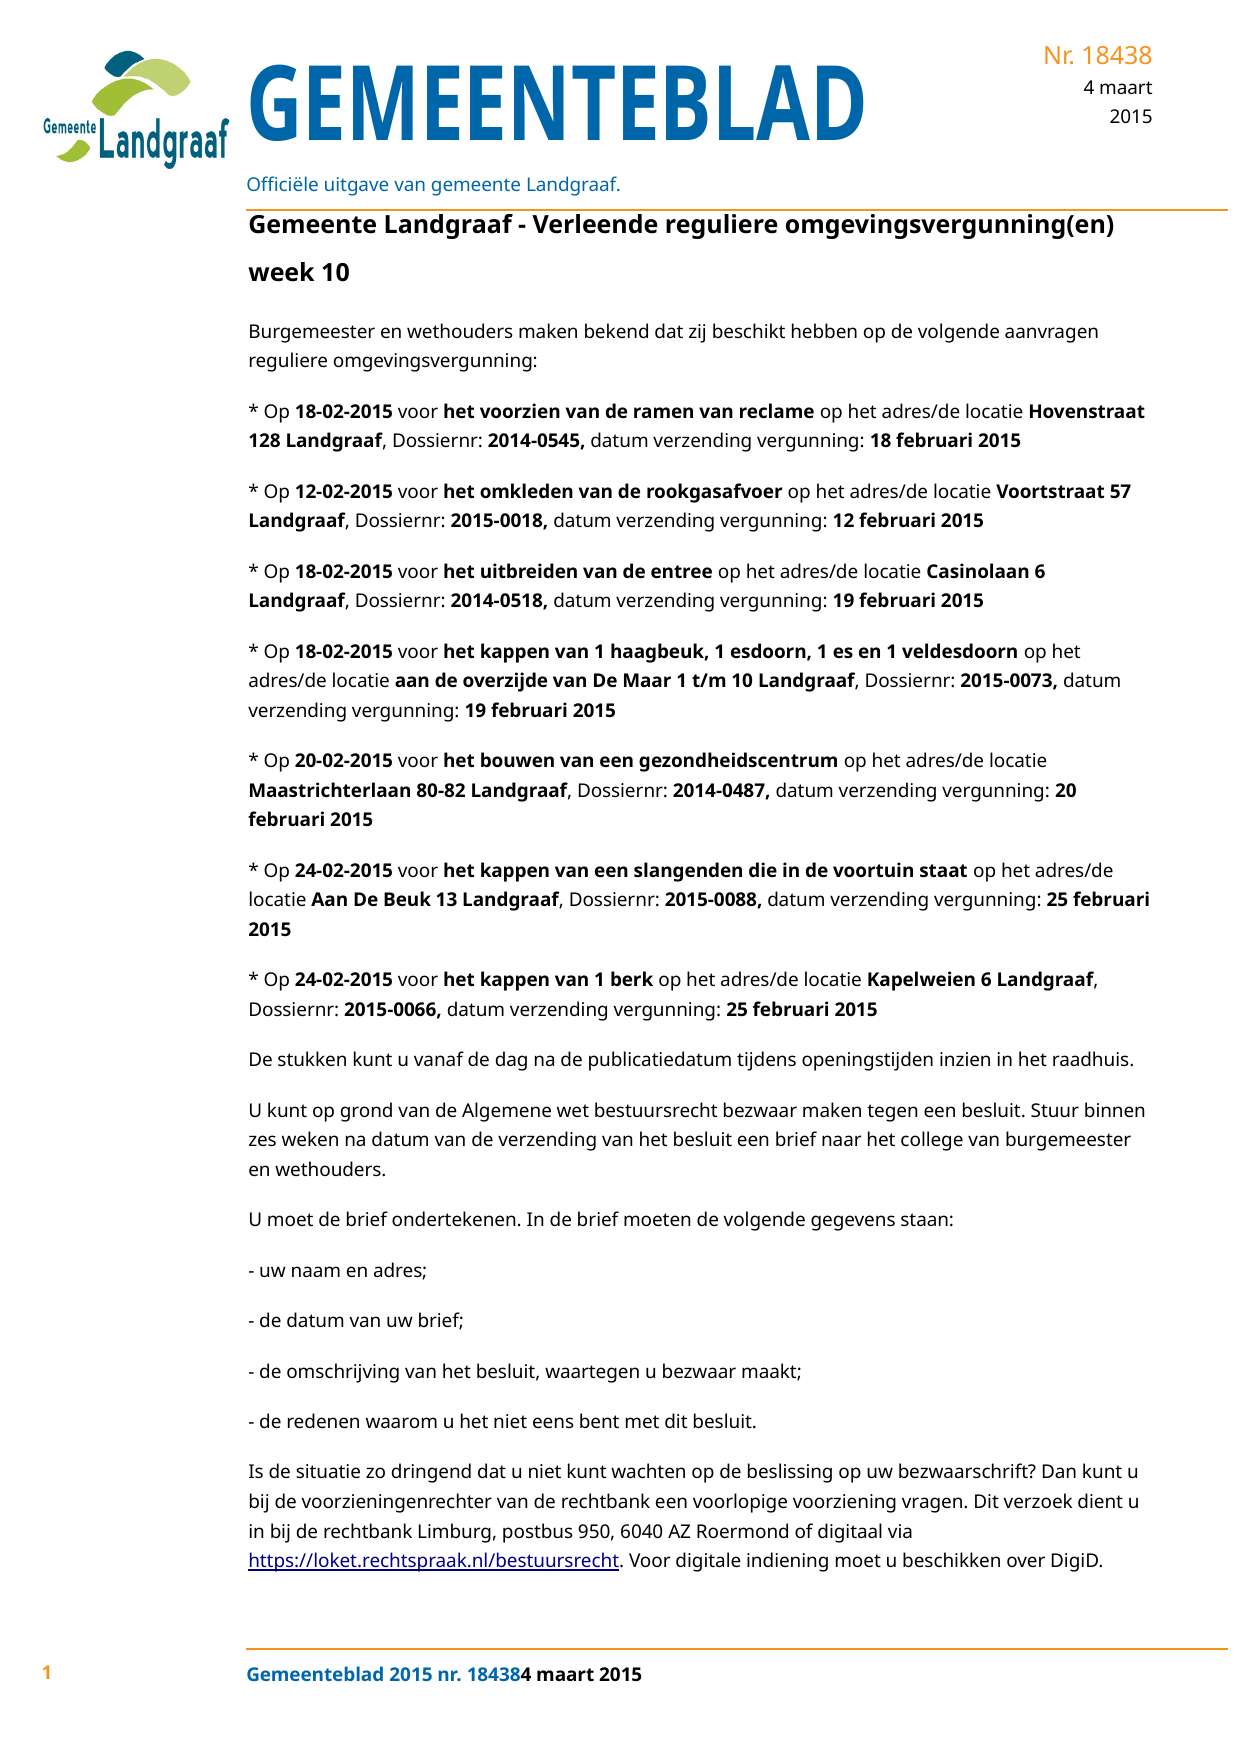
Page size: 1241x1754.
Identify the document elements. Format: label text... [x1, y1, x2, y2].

text Gemeente Landgraaf - Verleende reguliere omgevingsvergunning(en) week 10 [248, 211, 1152, 288]
text * Op 24-02-2015 voor het kappen van een slangenden die in de voortuin staat op het adres/de locatie Aan De Beuk 13 Landgraaf, Dossiernr: 2015-0088, datum verzending vergunning: 25 februari 2015 [248, 857, 1152, 942]
text - de omschrijving van het besluit, waartegen u bezwaar maakt; [248, 1358, 1152, 1384]
text * Op 18-02-2015 voor het kappen van 1 haagbeuk, 1 esdoorn, 1 es en 1 veldesdoorn op het adres/de locatie aan de overzijde van De Maar 1 t/m 10 Landgraaf, Dossiernr: 2015-0073, datum verzending vergunning: 19 februari 2015 [248, 638, 1152, 723]
text * Op 20-02-2015 voor het bouwen van een gezondheidscentrum op het adres/de locatie Maastrichterlaan 80-82 Landgraaf, Dossiernr: 2014-0487, datum verzending vergunning: 20 februari 2015 [248, 747, 1152, 832]
text * Op 24-02-2015 voor het kappen van 1 berk op het adres/de locatie Kapelweien 6 Landgraaf, Dossiernr: 2015-0066, datum verzending vergunning: 25 februari 2015 [248, 967, 1152, 1022]
text - de redenen waarom u het niet eens bent met dit besluit. [248, 1408, 1152, 1434]
text Burgemeester en wethouders maken bekend dat zij beschikt hebben op de volgende aanvragen reguliere omgevingsvergunning: [248, 318, 1152, 373]
text - de datum van uw brief; [248, 1307, 1152, 1333]
text * Op 18-02-2015 voor het uitbreiden van de entree op het adres/de locatie Casinolaan 6 Landgraaf, Dossiernr: 2014-0518, datum verzending vergunning: 19 februari 2015 [248, 558, 1152, 613]
text - uw naam en adres; [248, 1257, 1152, 1283]
text Is de situatie zo dringend dat u niet kunt wachten op de beslissing op uw bezwaarschrift? Dan kunt u bij de voorzieningenrechter van de rechtbank een voorlopige voorziening vragen. Dit verzoek dient u in bij de rechtbank Limburg, postbus 950, 6040 AZ Roermond of digitaal via https://loket.rechtspraak.nl/bestuursrecht. Voor digitale indiening moet u beschikken over DigiD. [248, 1459, 1152, 1573]
text De stukken kunt u vanaf de dag na de publicatiedatum tijdens openingstijden inzien in het raadhuis. [248, 1047, 1152, 1072]
text U kunt op grond van de Algemene wet bestuursrecht bezwaar maken tegen een besluit. Stuur binnen zes weken na datum van de verzending van het besluit een brief naar het college van burgemeester en wethouders. [248, 1097, 1152, 1182]
text * Op 12-02-2015 voor het omkleden van de rookgasafvoer op het adres/de locatie Voortstraat 57 Landgraaf, Dossiernr: 2015-0018, datum verzending vergunning: 12 februari 2015 [248, 478, 1152, 533]
text U moet de brief ondertekenen. In de brief moeten de volgende gegevens staan: [248, 1207, 1152, 1232]
text * Op 18-02-2015 voor het voorzien van de ramen van reclame op het adres/de locatie Hovenstraat 128 Landgraaf, Dossiernr: 2014-0545, datum verzending vergunning: 18 februari 2015 [248, 398, 1152, 453]
picture [41, 47, 231, 172]
